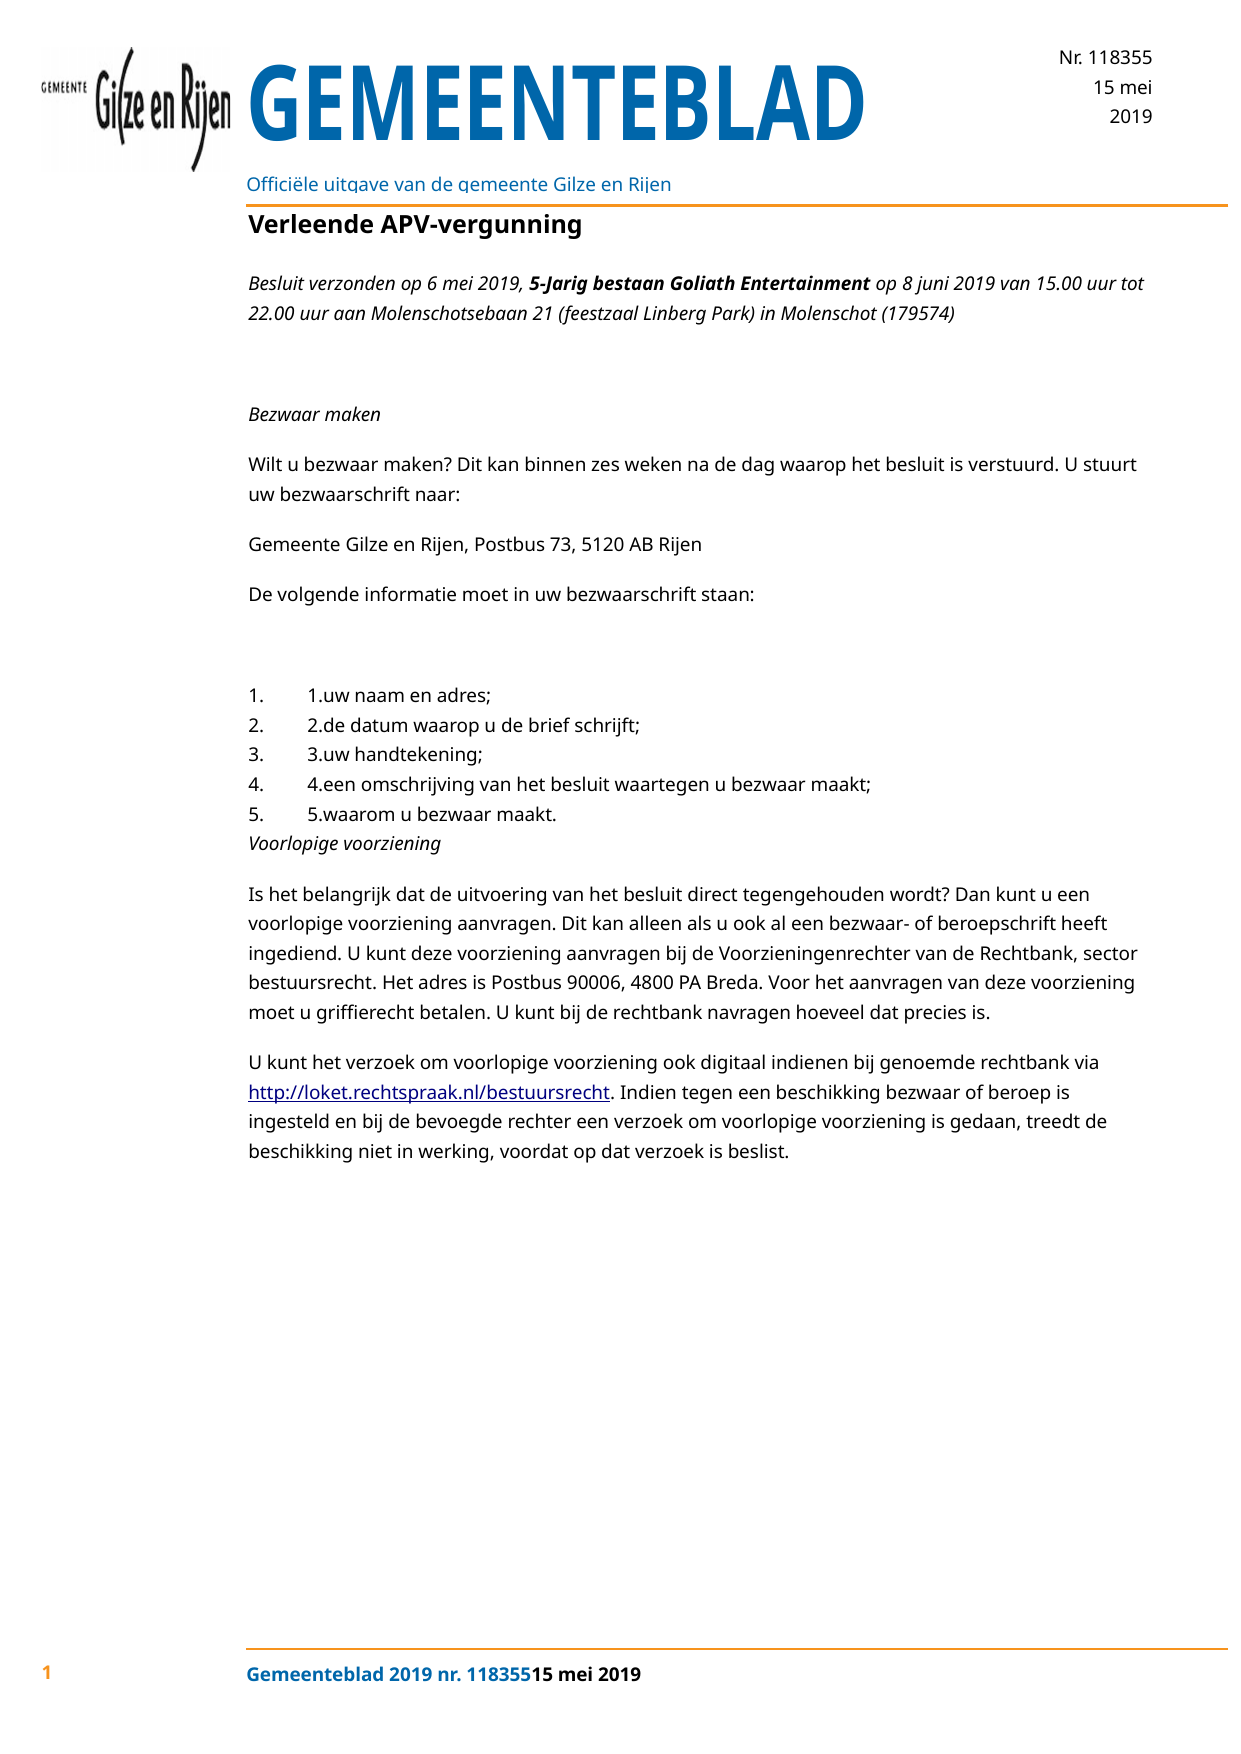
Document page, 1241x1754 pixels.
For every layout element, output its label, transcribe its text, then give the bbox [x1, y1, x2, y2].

text Voorlopige voorziening [248, 830, 1152, 856]
text U kunt het verzoek om voorlopige voorziening ook digitaal indienen bij genoemde rechtbank via http://loket.rechtspraak.nl/bestuursrecht. Indien tegen een beschikking bezwaar of beroep is ingesteld en bij de bevoegde rechter een verzoek om voorlopige voorziening is gedaan, treedt de beschikking niet in werking, voordat op dat verzoek is beslist. [248, 1049, 1152, 1164]
text Gemeente Gilze en Rijen, Postbus 73, 5120 AB Rijen [248, 531, 1152, 557]
text Wilt u bezwaar maken? Dit kan binnen zes weken na de dag waarop het besluit is verstuurd. U stuurt uw bezwaarschrift naar: [248, 451, 1152, 506]
text De volgende informatie moet in uw bezwaarschrift staan: [248, 582, 1152, 607]
list 5.waarom u bezwaar maakt. [248, 801, 1152, 826]
picture [41, 47, 231, 172]
list 1.uw naam en adres; [248, 682, 1152, 708]
text Besluit verzonden op 6 mei 2019, 5-Jarig bestaan Goliath Entertainment op 8 juni 2019 van 15.00 uur tot 22.00 uur aan Molenschotsebaan 21 (feestzaal Linberg Park) in Molenschot (179574) [248, 270, 1152, 326]
list 2.de datum waarop u de brief schrijft; [248, 712, 1152, 738]
text Bezwaar maken [248, 401, 1152, 426]
text Verleende APV-vergunning [248, 207, 1152, 241]
text Is het belangrijk dat de uitvoering van het besluit direct tegengehouden wordt? Dan kunt u een voorlopige voorziening aanvragen. Dit kan alleen als u ook al een bezwaar- of beroepschrift heeft ingediend. U kunt deze voorziening aanvragen bij de Voorzieningenrechter van de Rechtbank, sector bestuursrecht. Het adres is Postbus 90006, 4800 PA Breda. Voor het aanvragen van deze voorziening moet u griffierecht betalen. U kunt bij de rechtbank navragen hoeveel dat precies is. [248, 881, 1152, 1025]
list 3.uw handtekening; [248, 742, 1152, 767]
list 4.een omschrijving van het besluit waartegen u bezwaar maakt; [248, 771, 1152, 797]
